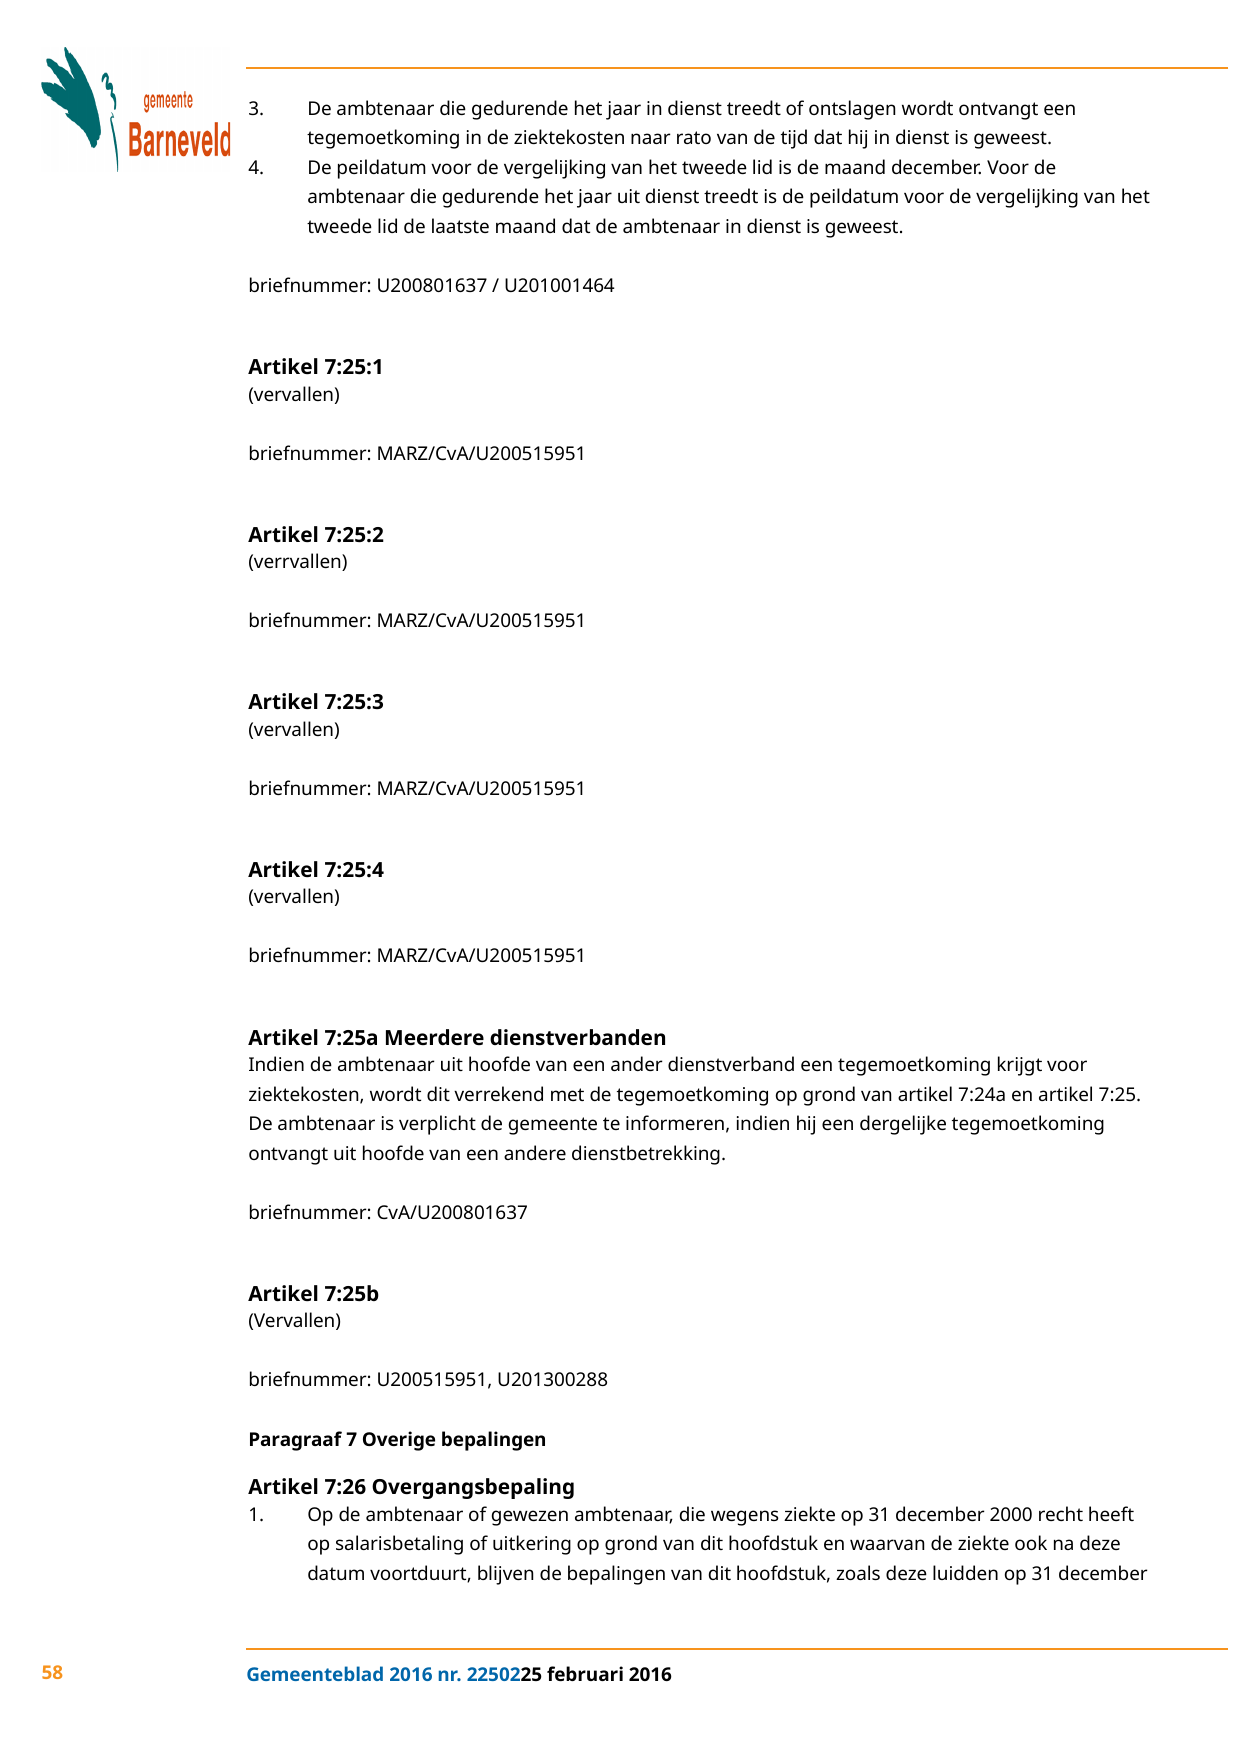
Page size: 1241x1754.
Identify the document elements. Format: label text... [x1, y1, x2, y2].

list De peildatum voor de vergelijking van het tweede lid is de maand december. Voor de ambtenaar die gedurende het jaar uit dienst treedt is de peildatum voor de vergelijking van het tweede lid de laatste maand dat de ambtenaar in dienst is geweest. [248, 154, 1152, 239]
text briefnummer: CvA/U200801637 [248, 1199, 1152, 1225]
text (vervallen) [248, 716, 1152, 742]
text (verrvallen) [248, 548, 1152, 574]
text Artikel 7:25:4 [248, 855, 1152, 883]
text Artikel 7:26 Overgangsbepaling [248, 1472, 1152, 1501]
text briefnummer: MARZ/CvA/U200515951 [248, 943, 1152, 968]
text Artikel 7:25:2 [248, 520, 1152, 548]
text Artikel 7:25:3 [248, 687, 1152, 716]
text (vervallen) [248, 883, 1152, 909]
text Artikel 7:25a Meerdere dienstverbanden [248, 1023, 1152, 1051]
picture [41, 47, 231, 172]
text Artikel 7:25:1 [248, 352, 1152, 381]
text Artikel 7:25b [248, 1279, 1152, 1307]
list Op de ambtenaar of gewezen ambtenaar, die wegens ziekte op 31 december 2000 recht heeft op salarisbetaling of uitkering op grond van dit hoofdstuk en waarvan de ziekte ook na deze datum voortduurt, blijven de bepalingen van dit hoofdstuk, zoals deze luidden op 31 december [248, 1501, 1152, 1586]
text briefnummer: U200801637 / U201001464 [248, 272, 1152, 298]
text Paragraaf 7 Overige bepalingen [248, 1426, 1152, 1452]
text (Vervallen) [248, 1307, 1152, 1333]
text (vervallen) [248, 381, 1152, 406]
text briefnummer: U200515951, U201300288 [248, 1367, 1152, 1392]
text Indien de ambtenaar uit hoofde van een ander dienstverband een tegemoetkoming krijgt voor ziektekosten, wordt dit verrekend met de tegemoetkoming op grond van artikel 7:24a en artikel 7:25. De ambtenaar is verplicht de gemeente te informeren, indien hij een dergelijke tegemoetkoming ontvangt uit hoofde van een andere dienstbetrekking. [248, 1051, 1152, 1166]
text briefnummer: MARZ/CvA/U200515951 [248, 607, 1152, 633]
text briefnummer: MARZ/CvA/U200515951 [248, 775, 1152, 801]
text briefnummer: MARZ/CvA/U200515951 [248, 440, 1152, 466]
list De ambtenaar die gedurende het jaar in dienst treedt of ontslagen wordt ontvangt een tegemoetkoming in de ziektekosten naar rato van de tijd dat hij in dienst is geweest. [248, 95, 1152, 150]
